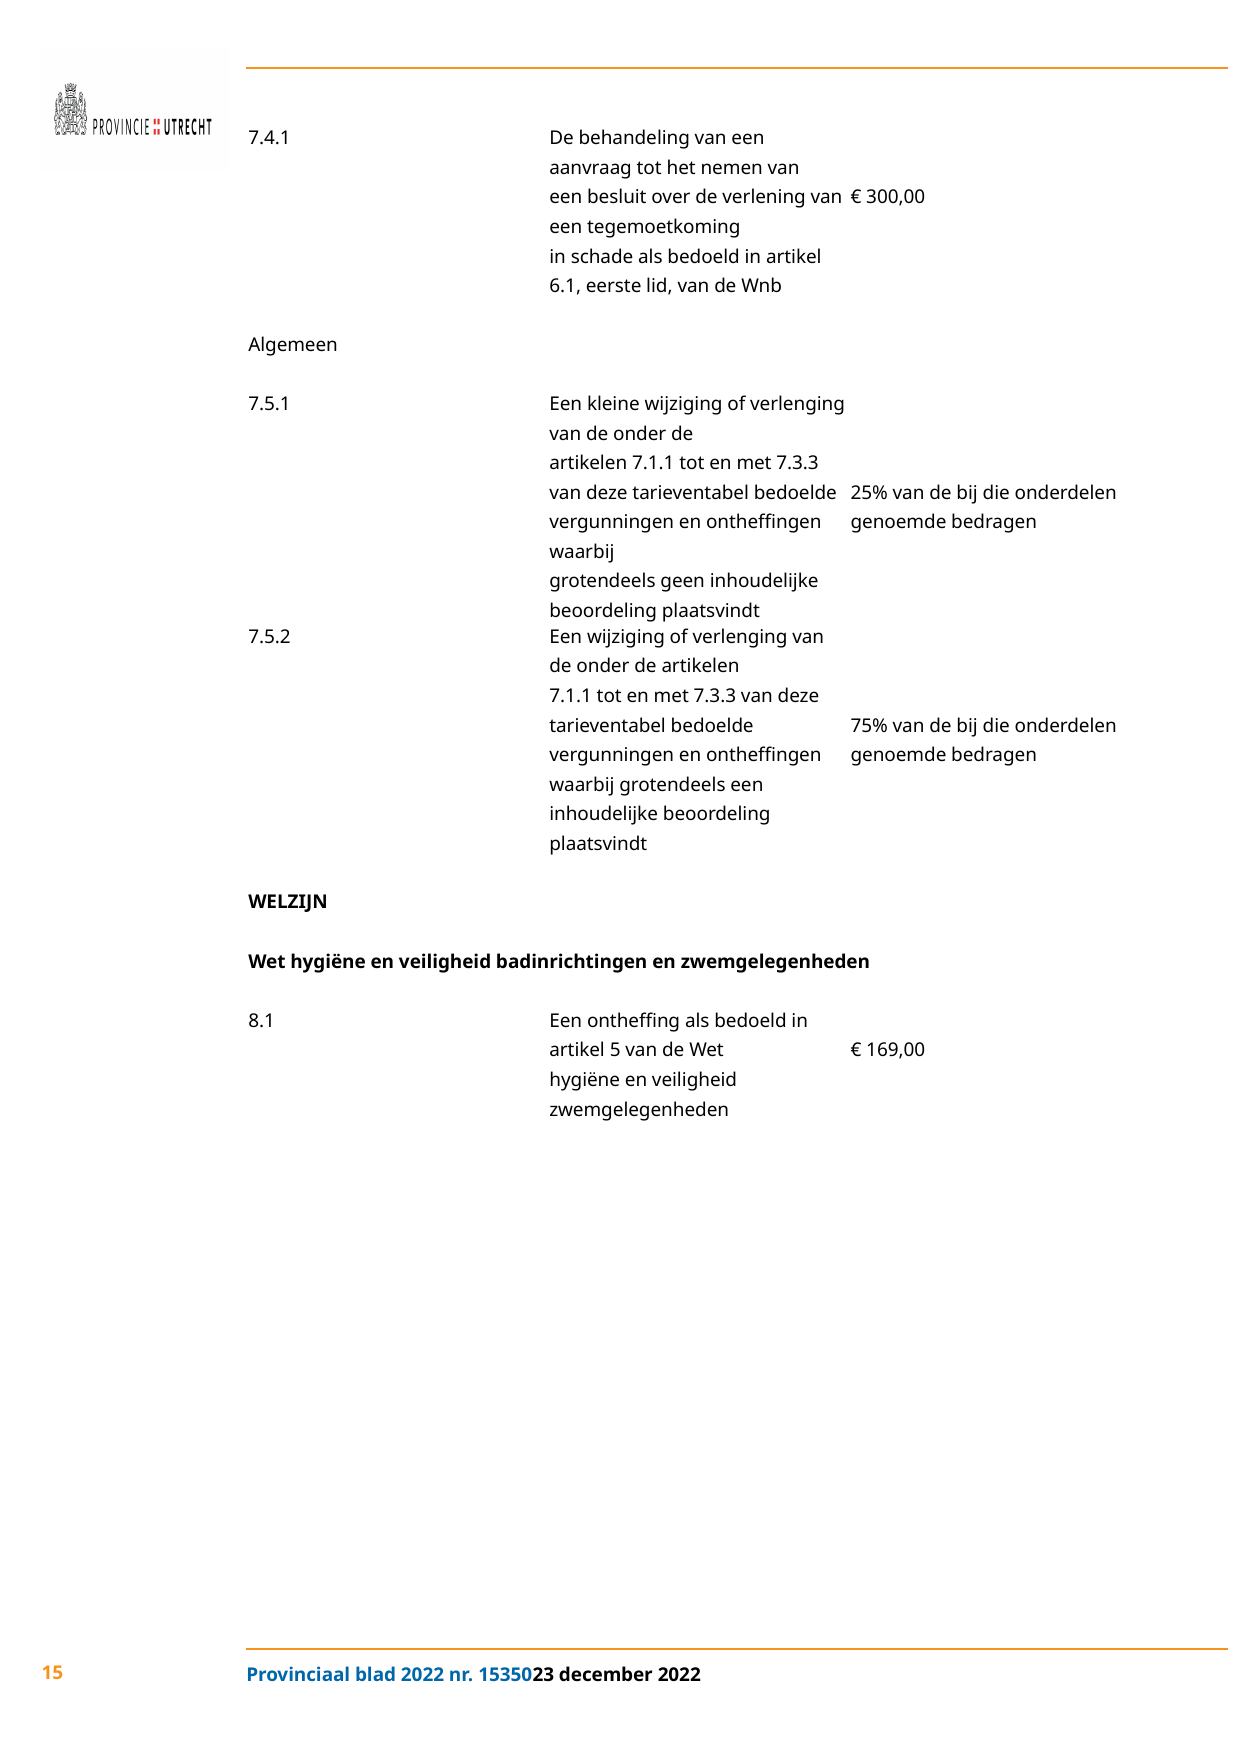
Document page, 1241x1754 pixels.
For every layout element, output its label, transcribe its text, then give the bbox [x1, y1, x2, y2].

table_cell Een wijziging of verlenging van de onder de artikelen 7.1.1 tot en met 7.3.3 van deze tarieventabel bedoelde vergunningen en ontheffingen waarbij grotendeels een inhoudelijke beoordeling plaatsvindt [549, 623, 850, 856]
text Wet hygiëne en veiligheid badinrichtingen en zwemgelegenheden [248, 948, 1152, 973]
table_header De behandeling van een aanvraag tot het nemen van een besluit over de verlening van een tegemoetkoming in schade als bedoeld in artikel 6.1, eerste lid, van de Wnb [549, 125, 850, 298]
table_header 8.1 [248, 1007, 549, 1122]
table_header 7.4.1 [248, 125, 549, 298]
table_header € 169,00 [850, 1007, 1152, 1122]
table_header Een ontheffing als bedoeld in artikel 5 van de Wet hygiëne en veiligheid zwemgelegenheden [549, 1007, 850, 1122]
table_cell 75% van de bij die onderdelen genoemde bedragen [850, 623, 1152, 856]
table_header Een kleine wijziging of verlenging van de onder de artikelen 7.1.1 tot en met 7.3.3 van deze tarieventabel bedoelde vergunningen en ontheffingen waarbij grotendeels geen inhoudelijke beoordeling plaatsvindt [549, 390, 850, 623]
table_header 25% van de bij die onderdelen genoemde bedragen [850, 390, 1152, 623]
text Algemeen [248, 331, 1152, 357]
table_cell 7.5.2 [248, 623, 549, 856]
text WELZIJN [248, 889, 1152, 914]
table_header 7.5.1 [248, 390, 549, 623]
picture [41, 47, 231, 172]
table_header € 300,00 [850, 125, 1152, 298]
